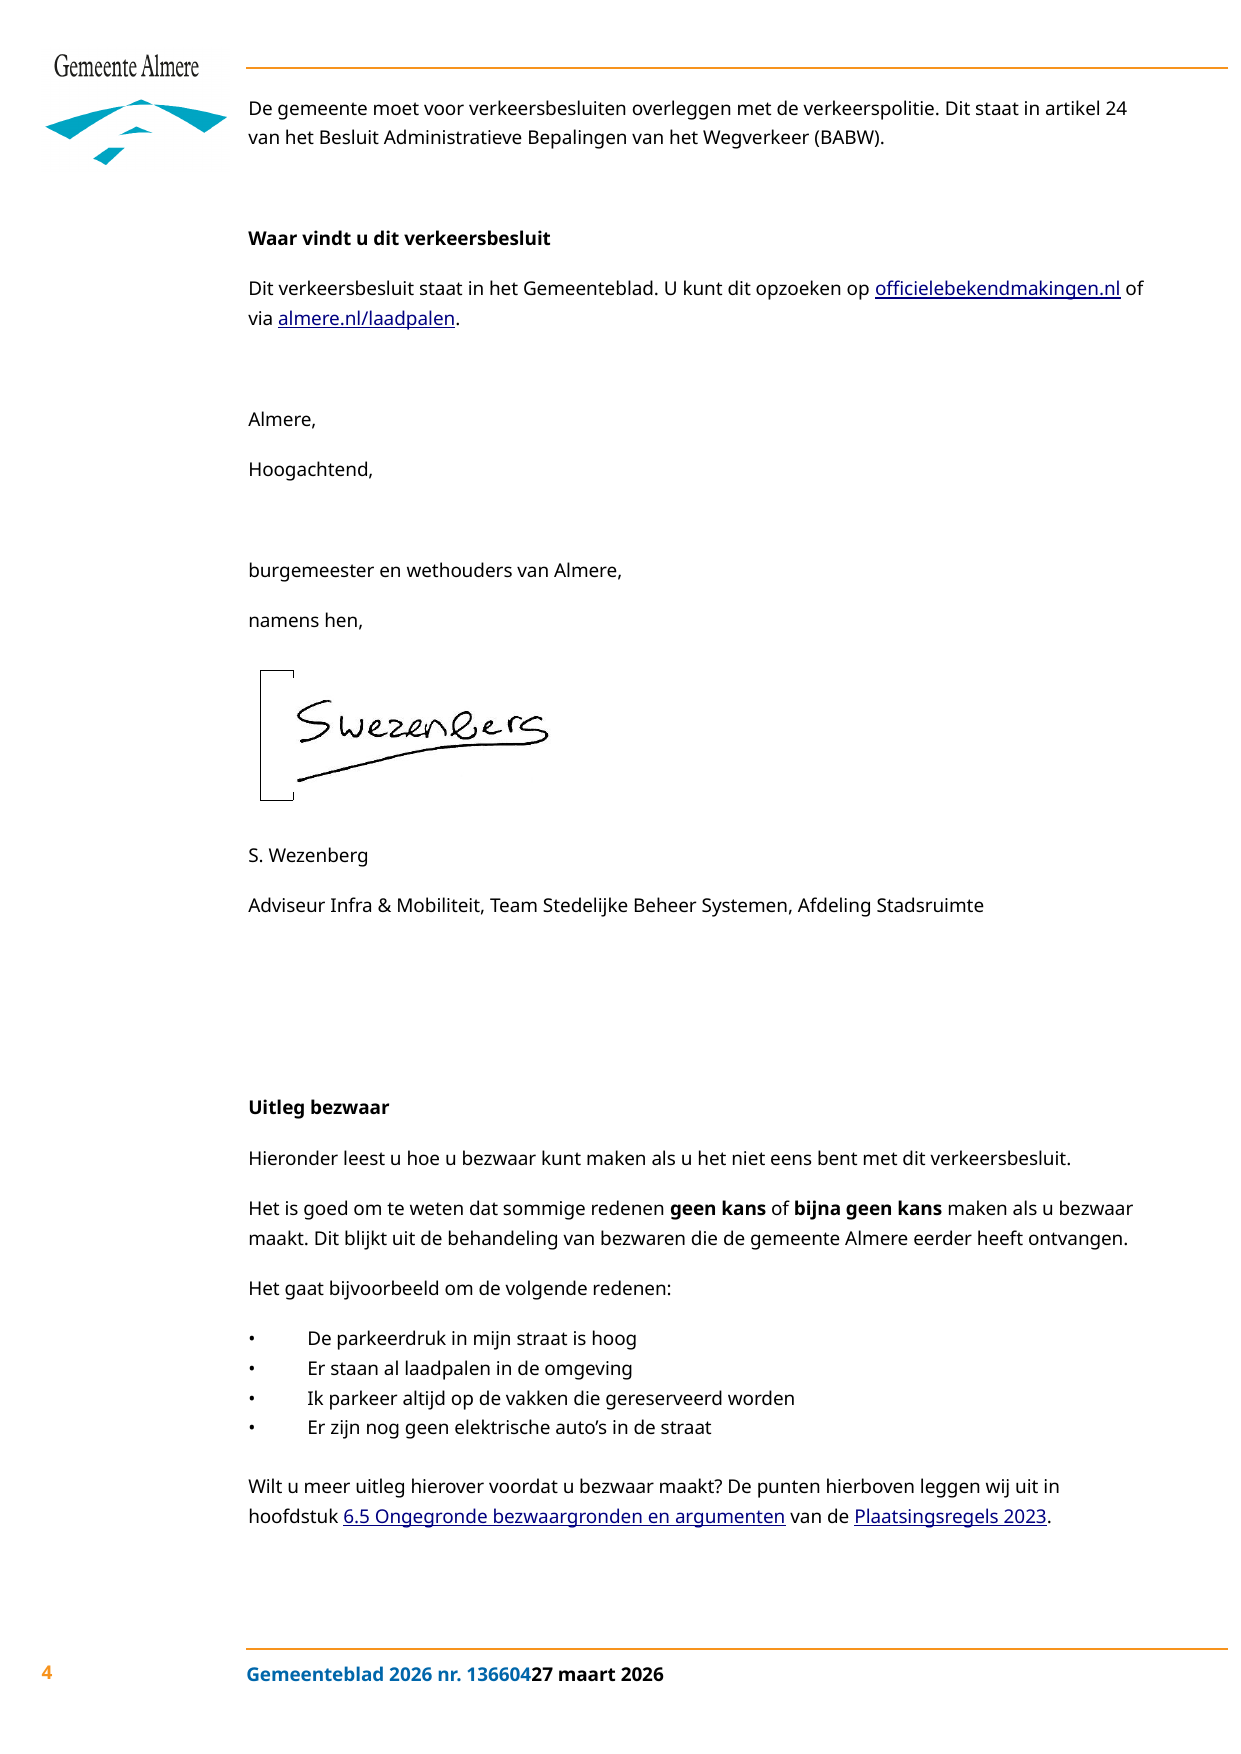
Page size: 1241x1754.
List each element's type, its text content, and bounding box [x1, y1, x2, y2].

text burgemeester en wethouders van Almere, [248, 557, 1152, 583]
text Uitleg bezwaar [248, 1094, 1152, 1120]
picture [41, 47, 231, 172]
text Hoogachtend, [248, 456, 1152, 482]
text namens hen, [248, 608, 1152, 633]
text Dit verkeersbesluit staat in het Gemeenteblad. U kunt dit opzoeken op officielebekendmakingen.nl of via almere.nl/laadpalen. [248, 276, 1152, 331]
list De parkeerdruk in mijn straat is hoog [248, 1326, 1152, 1351]
text Het is goed om te weten dat sommige redenen geen kans of bijna geen kans maken als u bezwaar maakt. Dit blijkt uit de behandeling van bezwaren die de gemeente Almere eerder heeft ontvangen. [248, 1195, 1152, 1251]
list Er staan al laadpalen in de omgeving [248, 1355, 1152, 1381]
text Almere, [248, 406, 1152, 432]
text Hieronder leest u hoe u bezwaar kunt maken als u het niet eens bent met dit verkeersbesluit. [248, 1145, 1152, 1171]
list Ik parkeer altijd op de vakken die gereserveerd worden [248, 1385, 1152, 1411]
text S. Wezenberg [248, 842, 1152, 868]
list Er zijn nog geen elektrische auto’s in de straat [248, 1414, 1152, 1440]
text De gemeente moet voor verkeersbesluiten overleggen met de verkeerspolitie. Dit staat in artikel 24 van het Besluit Administratieve Bepalingen van het Wegverkeer (BABW). [248, 95, 1152, 150]
text Adviseur Infra & Mobiliteit, Team Stedelijke Beheer Systemen, Afdeling Stadsruimte [248, 893, 1152, 918]
picture [268, 678, 576, 792]
text Het gaat bijvoorbeeld om de volgende redenen: [248, 1275, 1152, 1301]
text Wilt u meer uitleg hierover voordat u bezwaar maakt? De punten hierboven leggen wij uit in hoofdstuk 6.5 Ongegronde bezwaargronden en argumenten van de Plaatsingsregels 2023. [248, 1473, 1152, 1529]
text Waar vindt u dit verkeersbesluit [248, 225, 1152, 251]
